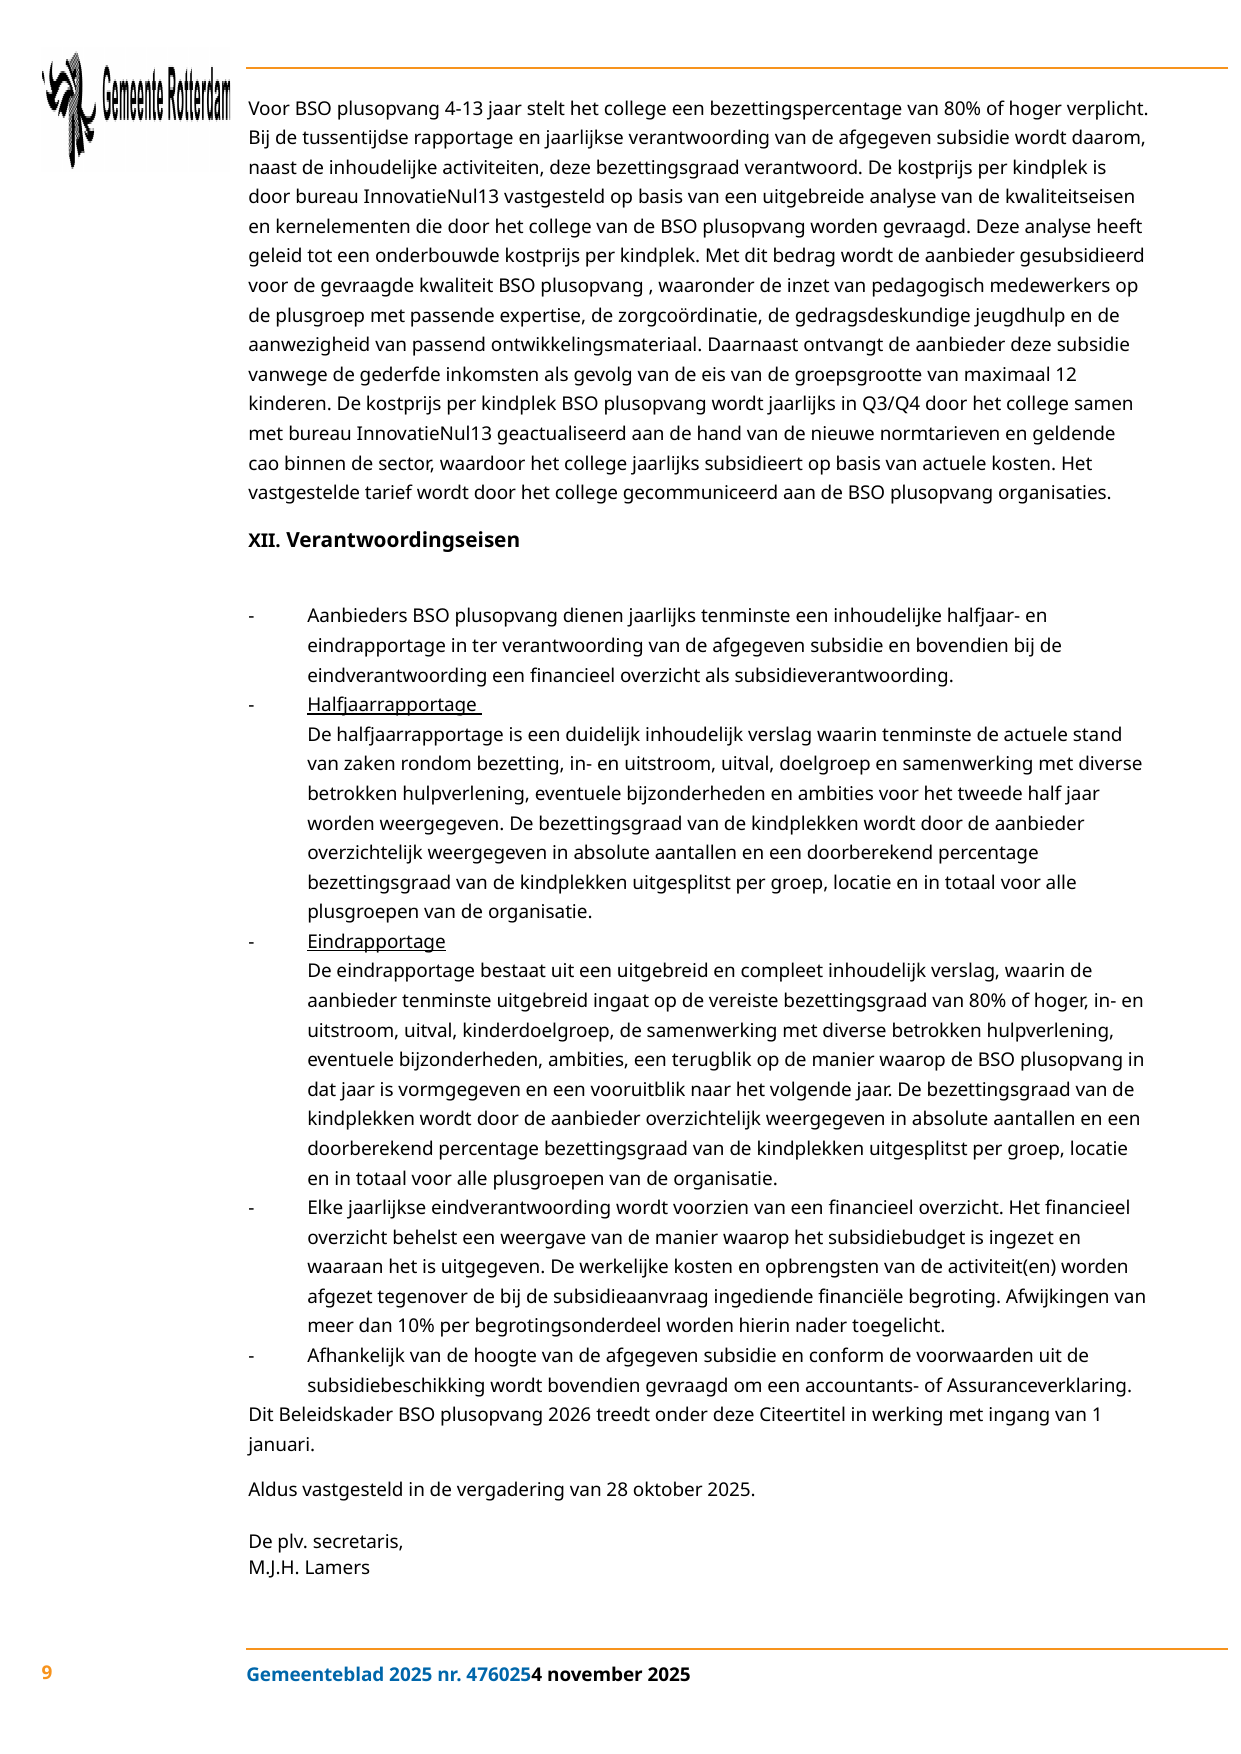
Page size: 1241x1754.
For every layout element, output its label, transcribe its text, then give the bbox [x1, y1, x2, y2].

list Eindrapportage [248, 928, 1152, 954]
text Aldus vastgesteld in de vergadering van 28 oktober 2025. [248, 1477, 1152, 1502]
list Afhankelijk van de hoogte van de afgegeven subsidie en conform de voorwaarden uit de subsidiebeschikking wordt bovendien gevraagd om een accountants- of Assuranceverklaring. [248, 1342, 1152, 1398]
list De halfjaarrapportage is een duidelijk inhoudelijk verslag waarin tenminste de actuele stand van zaken rondom bezetting, in- en uitstroom, uitval, doelgroep en samenwerking met diverse betrokken hulpverlening, eventuele bijzonderheden en ambities voor het tweede half jaar worden weergegeven. De bezettingsgraad van de kindplekken wordt door de aanbieder overzichtelijk weergegeven in absolute aantallen en een doorberekend percentage bezettingsgraad van de kindplekken uitgesplitst per groep, locatie en in totaal voor alle plusgroepen van de organisatie. [248, 721, 1152, 924]
text Voor BSO plusopvang 4-13 jaar stelt het college een bezettingspercentage van 80% of hoger verplicht. Bij de tussentijdse rapportage en jaarlijkse verantwoording van de afgegeven subsidie wordt daarom, naast de inhoudelijke activiteiten, deze bezettingsgraad verantwoord. De kostprijs per kindplek is door bureau InnovatieNul13 vastgesteld op basis van een uitgebreide analyse van de kwaliteitseisen en kernelementen die door het college van de BSO plusopvang worden gevraagd. Deze analyse heeft geleid tot een onderbouwde kostprijs per kindplek. Met dit bedrag wordt de aanbieder gesubsidieerd voor de gevraagde kwaliteit BSO plusopvang , waaronder de inzet van pedagogisch medewerkers op de plusgroep met passende expertise, de zorgcoördinatie, de gedragsdeskundige jeugdhulp en de aanwezigheid van passend ontwikkelingsmateriaal. Daarnaast ontvangt de aanbieder deze subsidie vanwege de gederfde inkomsten als gevolg van de eis van de groepsgrootte van maximaal 12 kinderen. De kostprijs per kindplek BSO plusopvang wordt jaarlijks in Q3/Q4 door het college samen met bureau InnovatieNul13 geactualiseerd aan de hand van de nieuwe normtarieven en geldende cao binnen de sector, waardoor het college jaarlijks subsidieert op basis van actuele kosten. Het vastgestelde tarief wordt door het college gecommuniceerd aan de BSO plusopvang organisaties. [248, 95, 1152, 505]
list Aanbieders BSO plusopvang dienen jaarlijks tenminste een inhoudelijke halfjaar- en eindrapportage in ter verantwoording van de afgegeven subsidie en bovendien bij de eindverantwoording een financieel overzicht als subsidieverantwoording. [248, 603, 1152, 688]
text XII. Verantwoordingseisen [248, 525, 1152, 553]
text M.J.H. Lamers [248, 1554, 1152, 1579]
text De plv. secretaris, [248, 1528, 1152, 1554]
list Elke jaarlijkse eindverantwoording wordt voorzien van een financieel overzicht. Het financieel overzicht behelst een weergave van de manier waarop het subsidiebudget is ingezet en waaraan het is uitgegeven. De werkelijke kosten en opbrengsten van de activiteit(en) worden afgezet tegenover de bij de subsidieaanvraag ingediende financiële begroting. Afwijkingen van meer dan 10% per begrotingsonderdeel worden hierin nader toegelicht. [248, 1194, 1152, 1338]
text Dit Beleidskader BSO plusopvang 2026 treedt onder deze Citeertitel in werking met ingang van 1 januari. [248, 1401, 1152, 1457]
list De eindrapportage bestaat uit een uitgebreid en compleet inhoudelijk verslag, waarin de aanbieder tenminste uitgebreid ingaat op de vereiste bezettingsgraad van 80% of hoger, in- en uitstroom, uitval, kinderdoelgroep, de samenwerking met diverse betrokken hulpverlening, eventuele bijzonderheden, ambities, een terugblik op de manier waarop de BSO plusopvang in dat jaar is vormgegeven en een vooruitblik naar het volgende jaar. De bezettingsgraad van de kindplekken wordt door de aanbieder overzichtelijk weergegeven in absolute aantallen en een doorberekend percentage bezettingsgraad van de kindplekken uitgesplitst per groep, locatie en in totaal voor alle plusgroepen van de organisatie. [248, 958, 1152, 1191]
list Halfjaarrapportage [248, 691, 1152, 717]
picture [41, 47, 231, 172]
